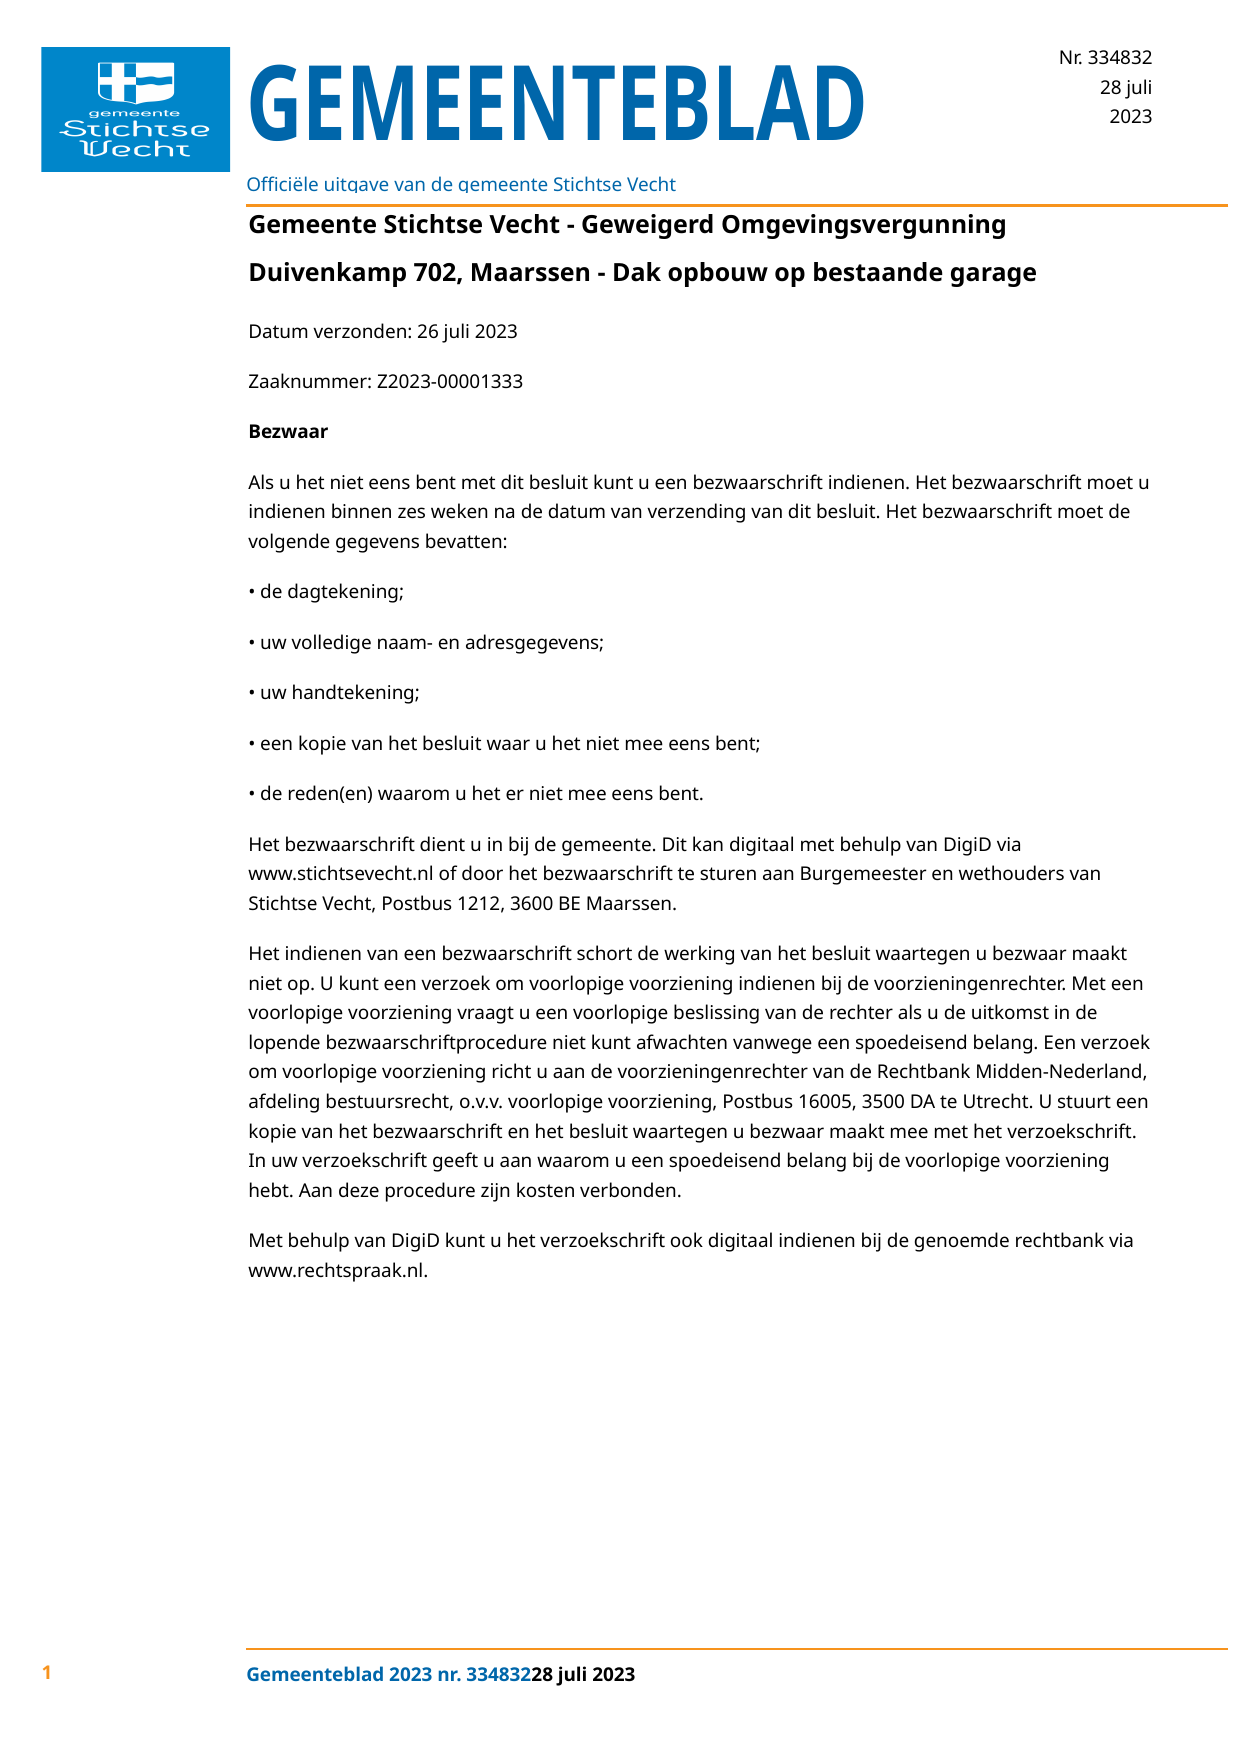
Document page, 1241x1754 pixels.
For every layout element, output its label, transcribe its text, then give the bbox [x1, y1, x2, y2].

text Bezwaar [248, 419, 1152, 444]
text • een kopie van het besluit waar u het niet mee eens bent; [248, 730, 1152, 756]
text • de dagtekening; [248, 579, 1152, 604]
text Datum verzonden: 26 juli 2023 [248, 318, 1152, 344]
text • uw volledige naam- en adresgegevens; [248, 629, 1152, 655]
text • de reden(en) waarom u het er niet mee eens bent. [248, 780, 1152, 806]
text Het bezwaarschrift dient u in bij de gemeente. Dit kan digitaal met behulp van DigiD via www.stichtsevecht.nl of door het bezwaarschrift te sturen aan Burgemeester en wethouders van Stichtse Vecht, Postbus 1212, 3600 BE Maarssen. [248, 831, 1152, 916]
picture [99, 63, 135, 101]
text Met behulp van DigiD kunt u het verzoekschrift ook digitaal indienen bij de genoemde rechtbank via www.rechtspraak.nl. [248, 1227, 1152, 1283]
text Zaaknummer: Z2023-00001333 [248, 368, 1152, 394]
picture [137, 63, 174, 103]
text Het indienen van een bezwaarschrift schort de werking van het besluit waartegen u bezwaar maakt niet op. U kunt een verzoek om voorlopige voorziening indienen bij de voorzieningenrechter. Met een voorlopige voorziening vraagt u een voorlopige beslissing van de rechter als u de uitkomst in de lopende bezwaarschriftprocedure niet kunt afwachten vanwege een spoedeisend belang. Een verzoek om voorlopige voorziening richt u aan de voorzieningenrechter van de Rechtbank Midden-Nederland, afdeling bestuursrecht, o.v.v. voorlopige voorziening, Postbus 16005, 3500 DA te Utrecht. U stuurt een kopie van het bezwaarschrift en het besluit waartegen u bezwaar maakt mee met het verzoekschrift. In uw verzoekschrift geeft u aan waarom u een spoedeisend belang bij de voorlopige voorziening hebt. Aan deze procedure zijn kosten verbonden. [248, 940, 1152, 1203]
text Als u het niet eens bent met dit besluit kunt u een bezwaarschrift indienen. Het bezwaarschrift moet u indienen binnen zes weken na de datum van verzending van dit besluit. Het bezwaarschrift moet de volgende gegevens bevatten: [248, 469, 1152, 554]
text • uw handtekening; [248, 679, 1152, 705]
text Gemeente Stichtse Vecht - Geweigerd Omgevingsvergunning Duivenkamp 702, Maarssen - Dak opbouw op bestaande garage [248, 207, 1152, 288]
